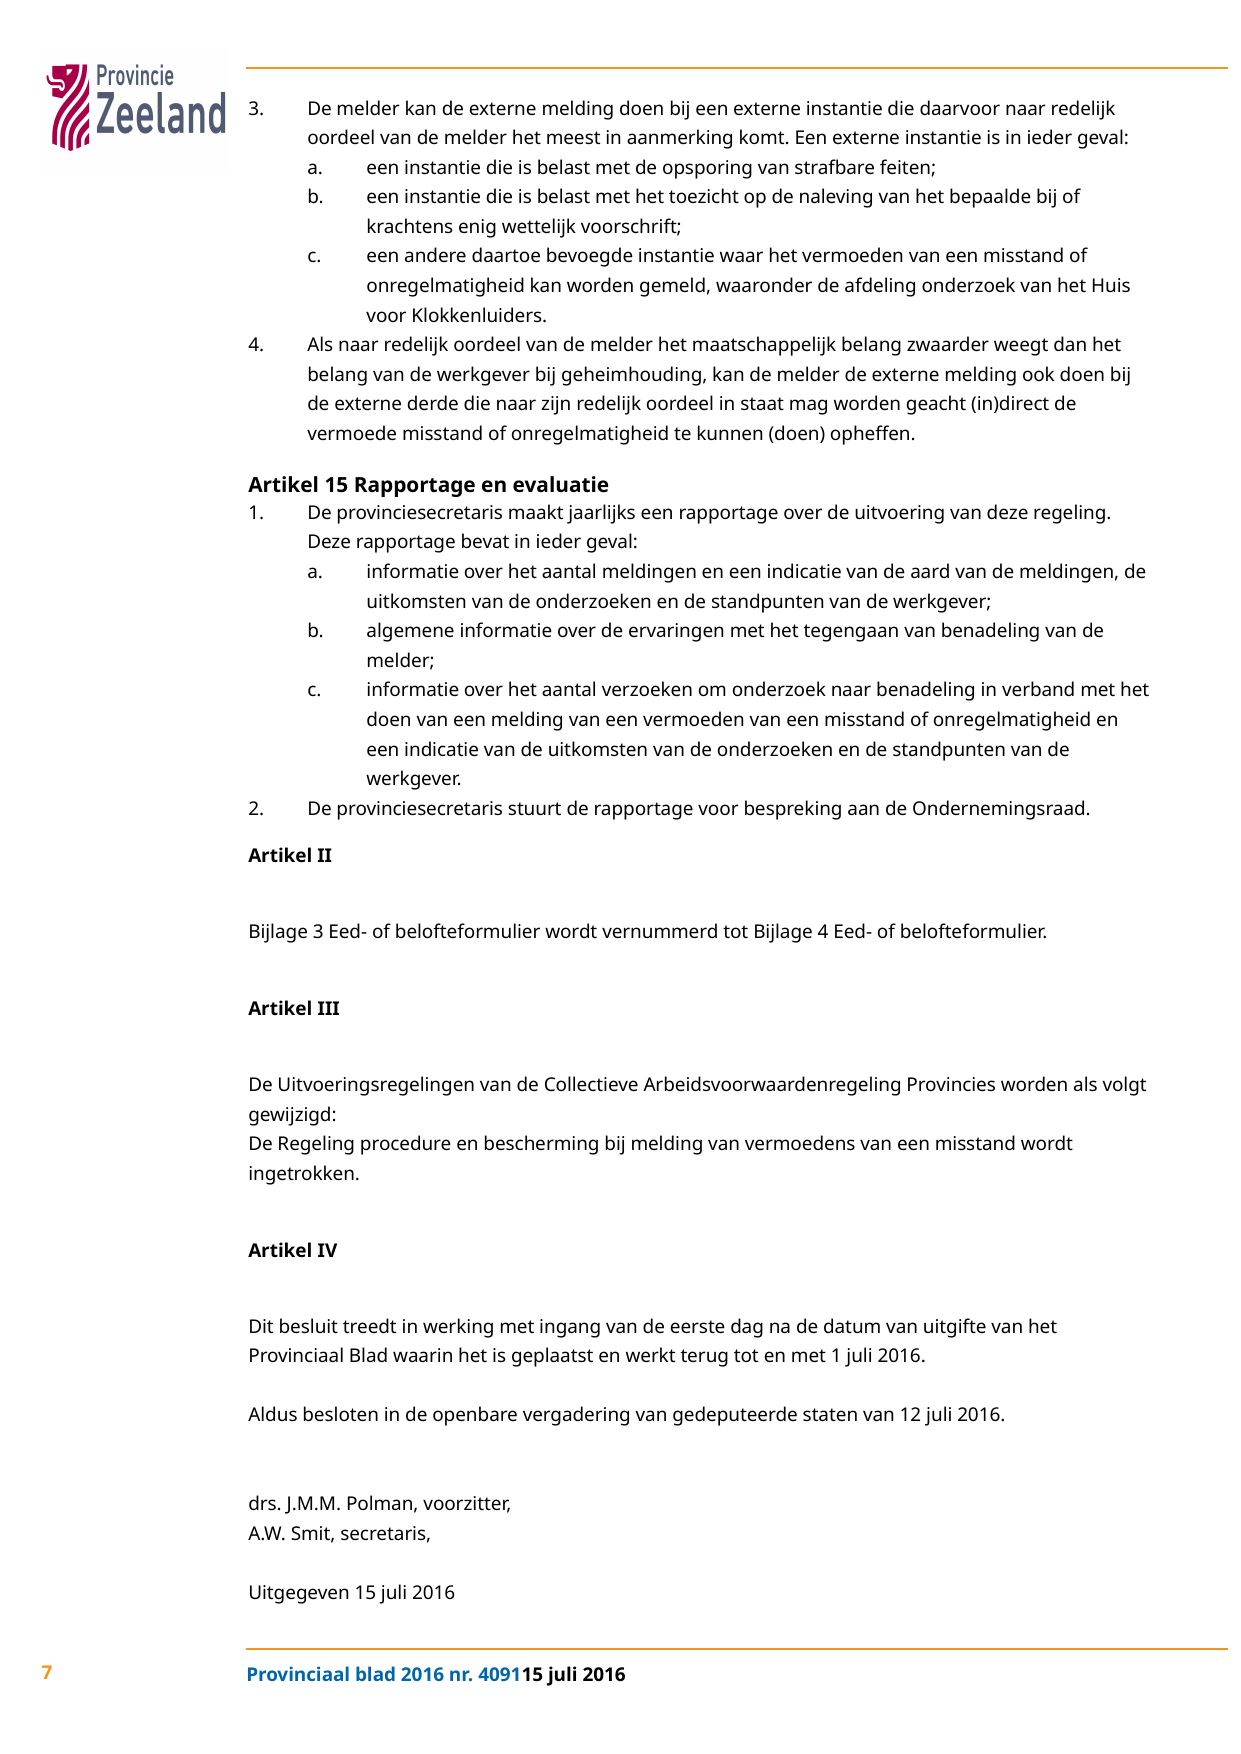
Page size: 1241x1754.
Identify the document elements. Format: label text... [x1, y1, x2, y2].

list De provinciesecretaris stuurt de rapportage voor bespreking aan de Ondernemingsraad. [248, 795, 1152, 821]
list een instantie die is belast met het toezicht op de naleving van het bepaalde bij of krachtens enig wettelijk voorschrift; [307, 183, 1152, 239]
text A.W. Smit, secretaris, [248, 1520, 1152, 1546]
text De Regeling procedure en bescherming bij melding van vermoedens van een misstand wordt ingetrokken. [248, 1130, 1152, 1186]
picture [41, 47, 231, 172]
list De melder kan de externe melding doen bij een externe instantie die daarvoor naar redelijk oordeel van de melder het meest in aanmerking komt. Een externe instantie is in ieder geval: [248, 95, 1152, 150]
text Artikel IV [248, 1235, 1152, 1263]
list Als naar redelijk oordeel van de melder het maatschappelijk belang zwaarder weegt dan het belang van de werkgever bij geheimhouding, kan de melder de externe melding ook doen bij de externe derde die naar zijn redelijk oordeel in staat mag worden geacht (in)direct de vermoede misstand of onregelmatigheid te kunnen (doen) opheffen. [248, 331, 1152, 446]
text Uitgegeven 15 juli 2016 [248, 1579, 1152, 1605]
text Aldus besloten in de openbare vergadering van gedeputeerde staten van 12 juli 2016. [248, 1402, 1152, 1427]
text Artikel II [248, 841, 1152, 869]
text Artikel 15 Rapportage en evaluatie [248, 471, 1152, 499]
list een andere daartoe bevoegde instantie waar het vermoeden van een misstand of onregelmatigheid kan worden gemeld, waaronder de afdeling onderzoek van het Huis voor Klokkenluiders. [307, 243, 1152, 328]
text Bijlage 3 Eed- of belofteformulier wordt vernummerd tot Bijlage 4 Eed- of belofteformulier. [248, 918, 1152, 944]
list een instantie die is belast met de opsporing van strafbare feiten; [307, 154, 1152, 180]
text Dit besluit treedt in werking met ingang van de eerste dag na de datum van uitgifte van het Provinciaal Blad waarin het is geplaatst en werkt terug tot en met 1 juli 2016. [248, 1313, 1152, 1368]
text De Uitvoeringsregelingen van de Collectieve Arbeidsvoorwaardenregeling Provincies worden als volgt gewijzigd: [248, 1071, 1152, 1126]
list informatie over het aantal verzoeken om onderzoek naar benadeling in verband met het doen van een melding van een vermoeden van een misstand of onregelmatigheid en een indicatie van de uitkomsten van de onderzoeken en de standpunten van de werkgever. [307, 677, 1152, 791]
list De provinciesecretaris maakt jaarlijks een rapportage over de uitvoering van deze regeling. Deze rapportage bevat in ieder geval: [248, 499, 1152, 554]
text drs. J.M.M. Polman, voorzitter, [248, 1490, 1152, 1516]
list algemene informatie over de ervaringen met het tegengaan van benadeling van de melder; [307, 617, 1152, 673]
list informatie over het aantal meldingen en een indicatie van de aard van de meldingen, de uitkomsten van de onderzoeken en de standpunten van de werkgever; [307, 558, 1152, 613]
text Artikel III [248, 993, 1152, 1022]
